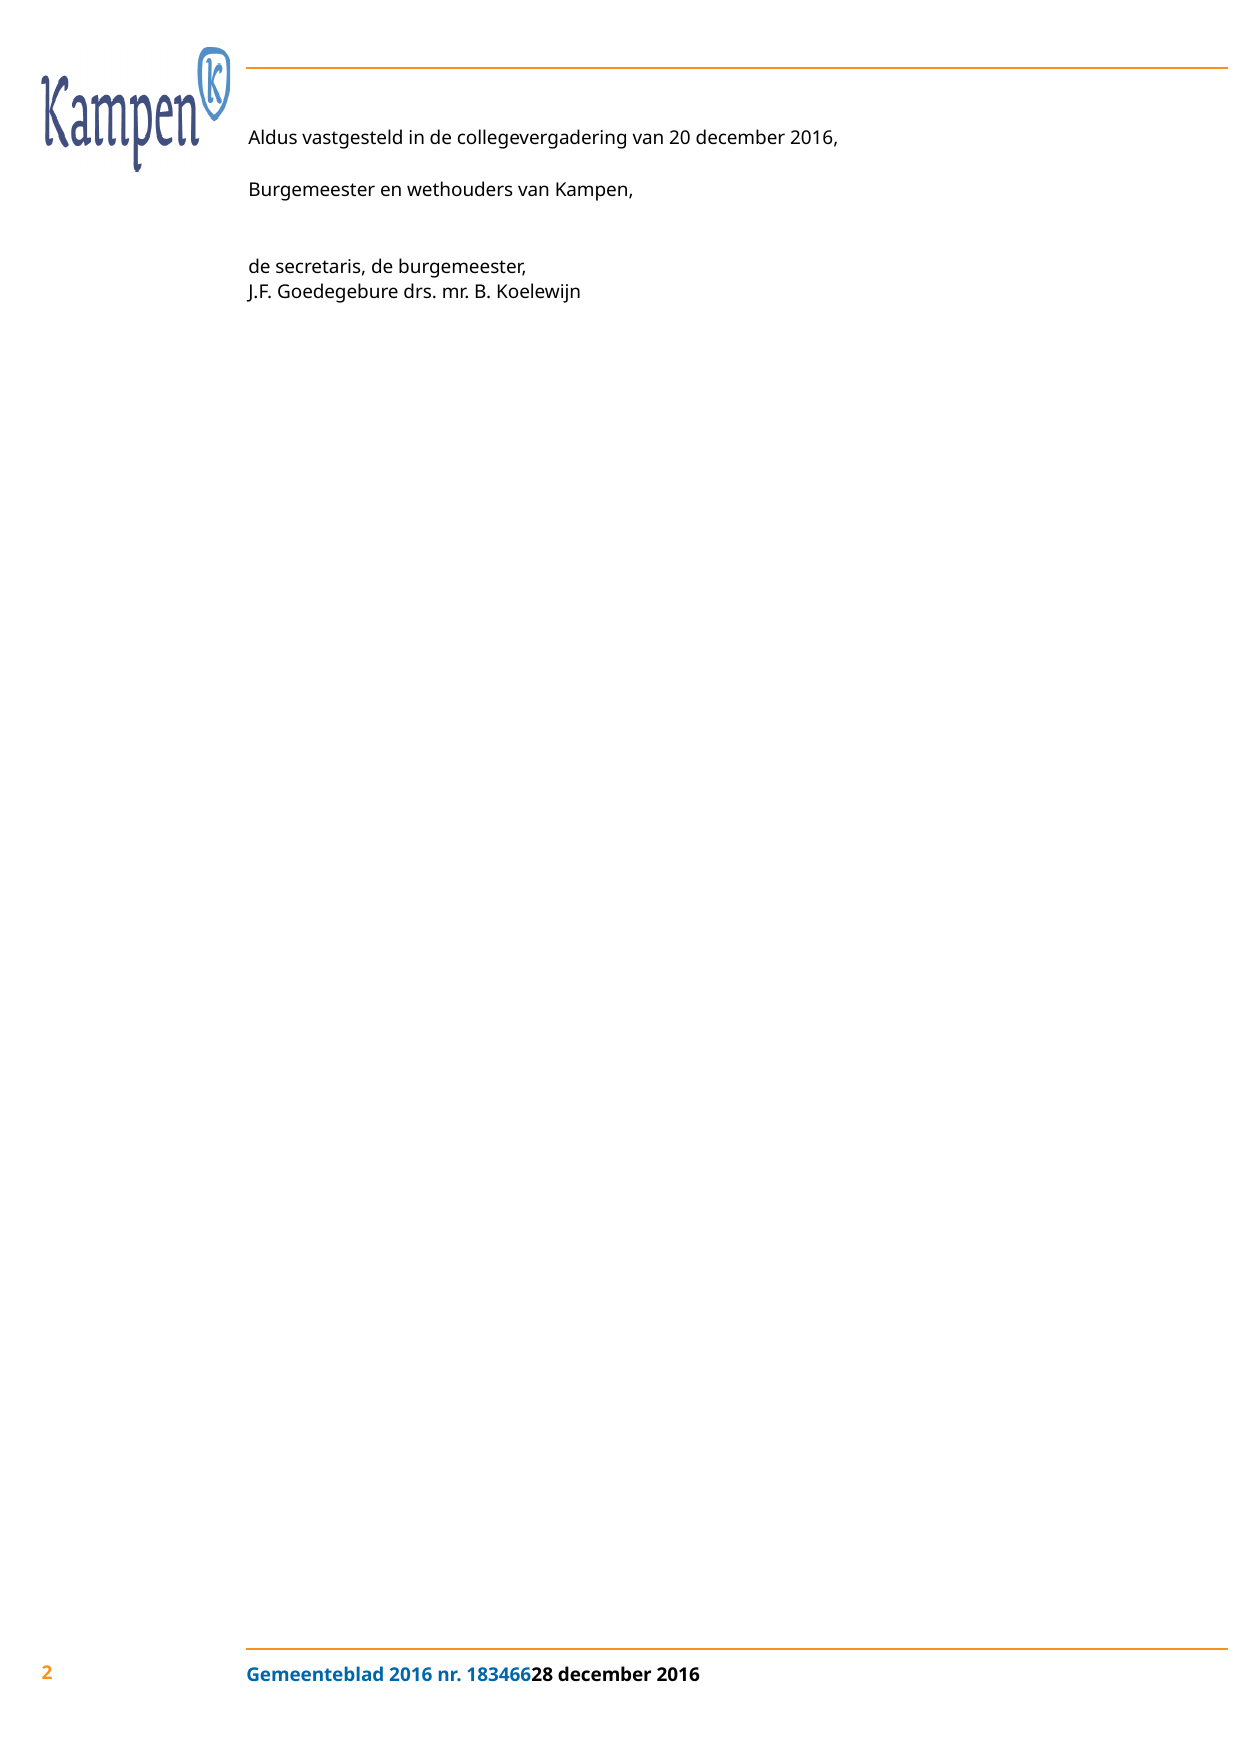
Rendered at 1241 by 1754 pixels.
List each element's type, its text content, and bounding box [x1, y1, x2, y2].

text J.F. Goedegebure drs. mr. B. Koelewijn [248, 279, 1152, 304]
text Burgemeester en wethouders van Kampen, [248, 176, 1152, 202]
text de secretaris, de burgemeester, [248, 253, 1152, 279]
text Aldus vastgesteld in de collegevergadering van 20 december 2016, [248, 124, 1152, 150]
picture [41, 47, 231, 172]
